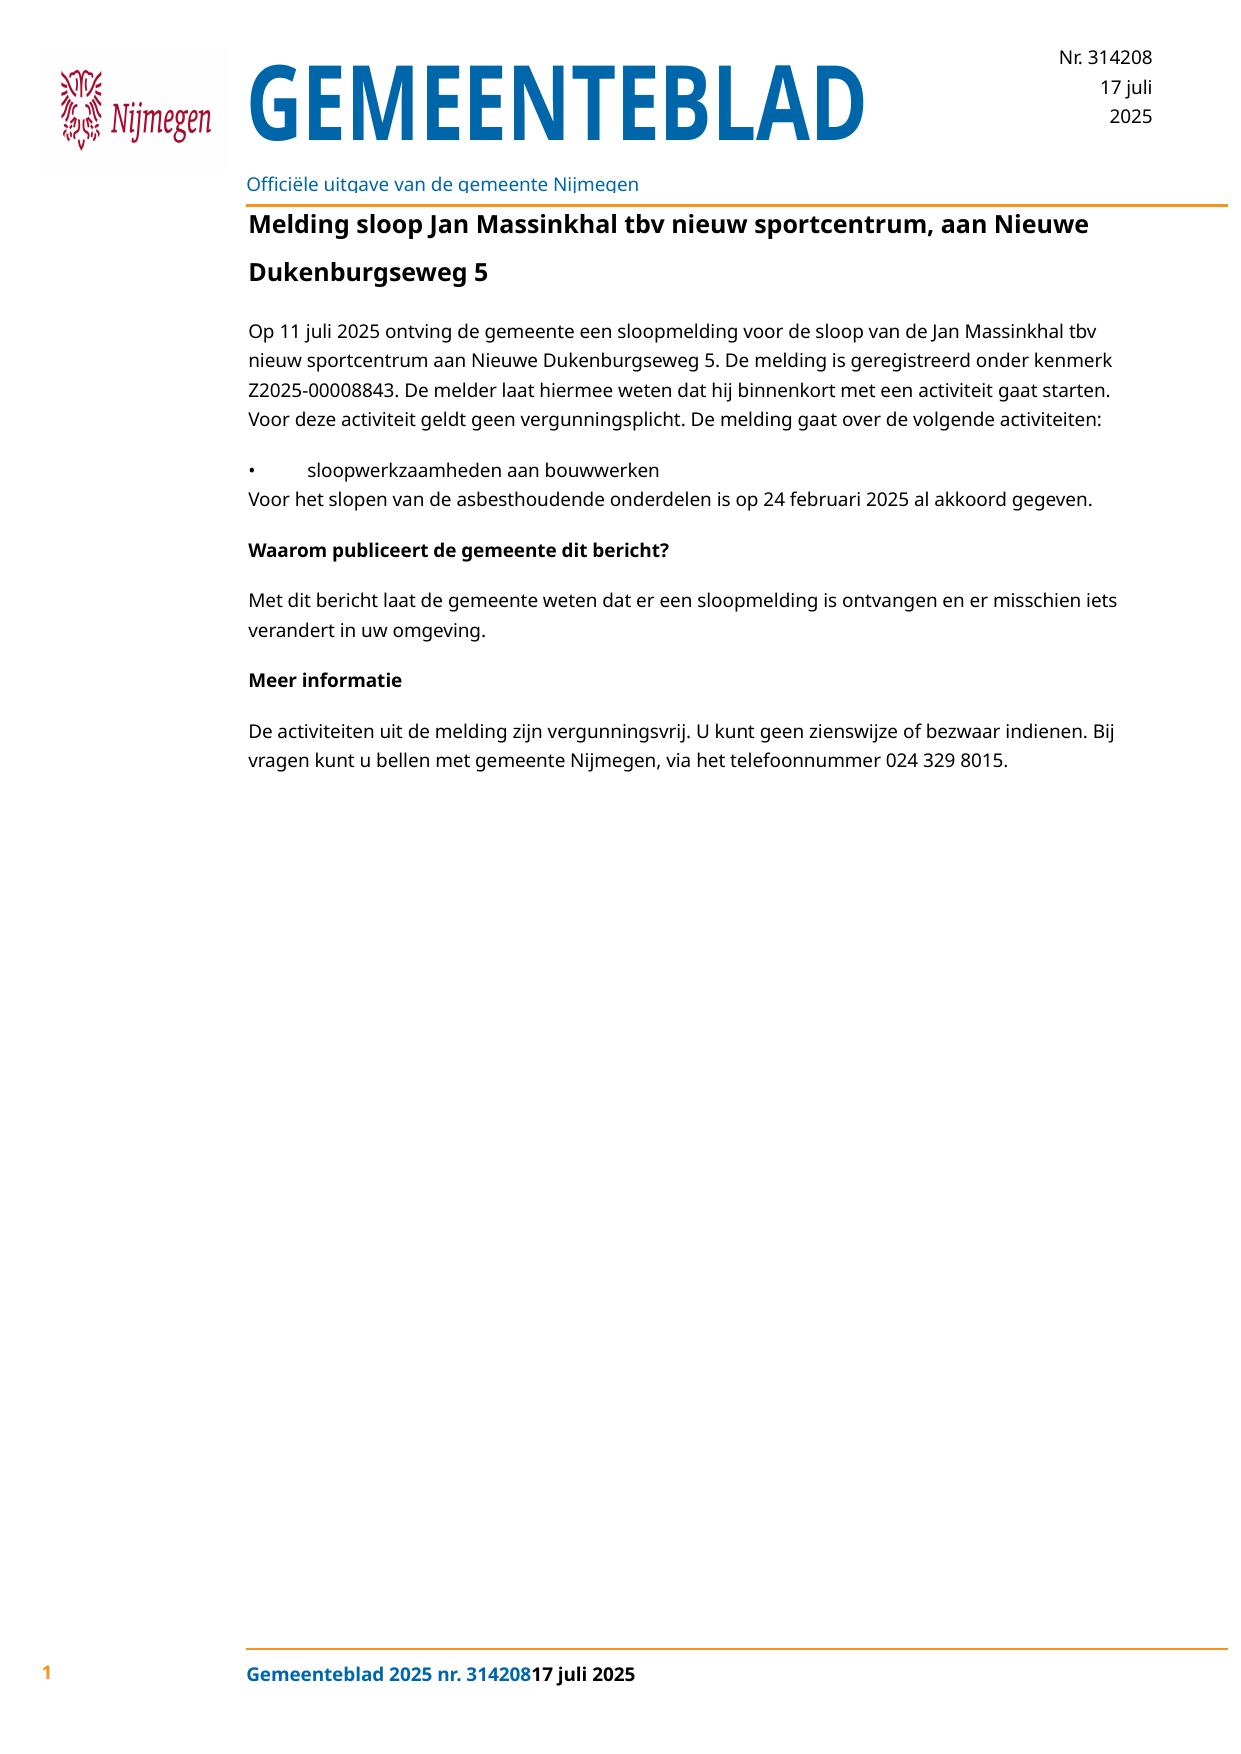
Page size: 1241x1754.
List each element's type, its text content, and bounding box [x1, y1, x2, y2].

text Melding sloop Jan Massinkhal tbv nieuw sportcentrum, aan Nieuwe Dukenburgseweg 5 [248, 207, 1152, 288]
list sloopwerkzaamheden aan bouwwerken [248, 457, 1152, 483]
text Meer informatie [248, 667, 1152, 693]
text Waarom publiceert de gemeente dit bericht? [248, 537, 1152, 563]
text De activiteiten uit de melding zijn vergunningsvrij. U kunt geen zienswijze of bezwaar indienen. Bij vragen kunt u bellen met gemeente Nijmegen, via het telefoonnummer 024 329 8015. [248, 718, 1152, 773]
text Met dit bericht laat de gemeente weten dat er een sloopmelding is ontvangen en er misschien iets verandert in uw omgeving. [248, 587, 1152, 643]
picture [41, 47, 231, 172]
text Op 11 juli 2025 ontving de gemeente een sloopmelding voor de sloop van de Jan Massinkhal tbv nieuw sportcentrum aan Nieuwe Dukenburgseweg 5. De melding is geregistreerd onder kenmerk Z2025-00008843. De melder laat hiermee weten dat hij binnenkort met een activiteit gaat starten. Voor deze activiteit geldt geen vergunningsplicht. De melding gaat over de volgende activiteiten: [248, 318, 1152, 432]
text Voor het slopen van de asbesthoudende onderdelen is op 24 februari 2025 al akkoord gegeven. [248, 487, 1152, 512]
